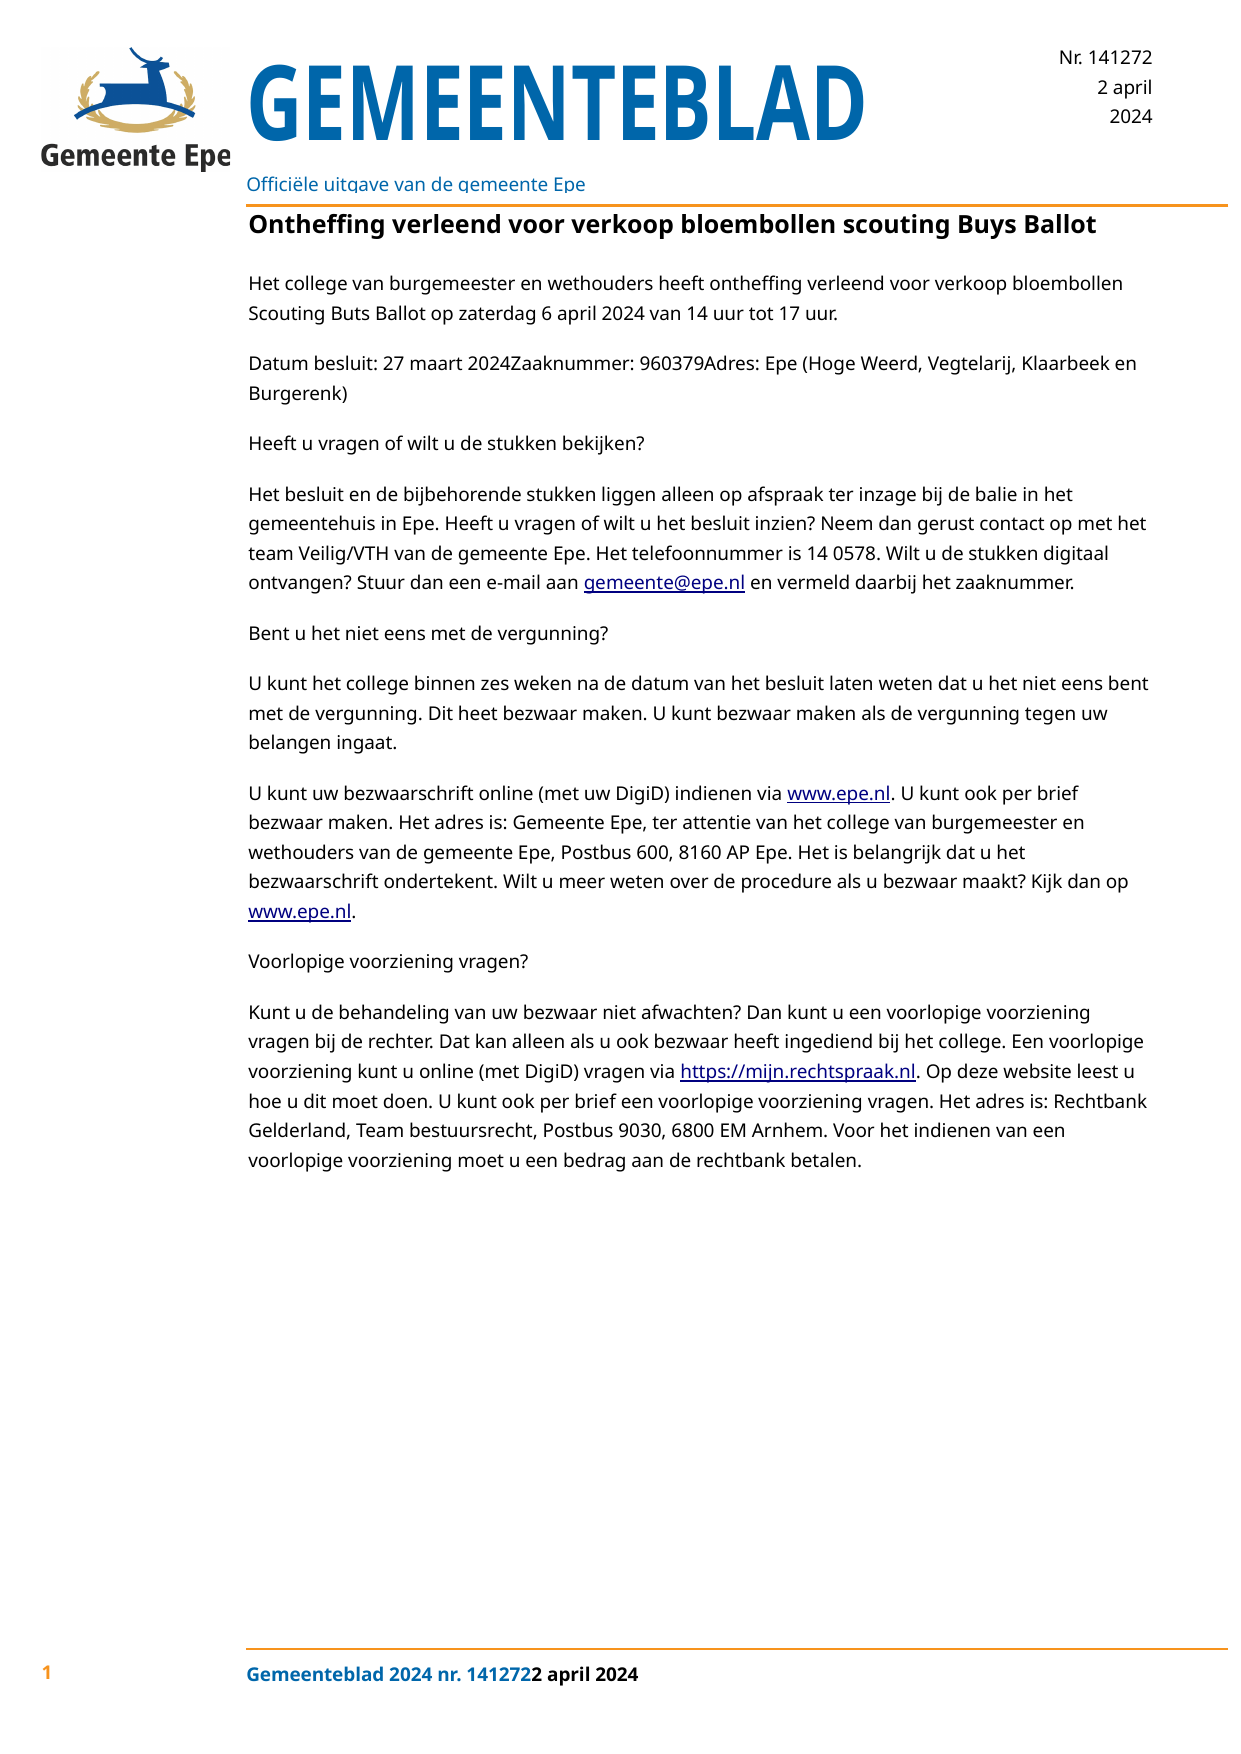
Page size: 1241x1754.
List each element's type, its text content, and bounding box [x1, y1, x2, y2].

text Het college van burgemeester en wethouders heeft ontheffing verleend voor verkoop bloembollen Scouting Buts Ballot op zaterdag 6 april 2024 van 14 uur tot 17 uur. [248, 270, 1152, 326]
text Ontheffing verleend voor verkoop bloembollen scouting Buys Ballot [248, 207, 1152, 241]
text Voorlopige voorziening vragen? [248, 949, 1152, 974]
text U kunt het college binnen zes weken na de datum van het besluit laten weten dat u het niet eens bent met de vergunning. Dit heet bezwaar maken. U kunt bezwaar maken als de vergunning tegen uw belangen ingaat. [248, 670, 1152, 755]
text Kunt u de behandeling van uw bezwaar niet afwachten? Dan kunt u een voorlopige voorziening vragen bij de rechter. Dat kan alleen als u ook bezwaar heeft ingediend bij het college. Een voorlopige voorziening kunt u online (met DigiD) vragen via https://mijn.rechtspraak.nl. Op deze website leest u hoe u dit moet doen. U kunt ook per brief een voorlopige voorziening vragen. Het adres is: Rechtbank Gelderland, Team bestuursrecht, Postbus 9030, 6800 EM Arnhem. Voor het indienen van een voorlopige voorziening moet u een bedrag aan de rechtbank betalen. [248, 999, 1152, 1173]
text Datum besluit: 27 maart 2024Zaaknummer: 960379Adres: Epe (Hoge Weerd, Vegtelarij, Klaarbeek en Burgerenk) [248, 350, 1152, 406]
text U kunt uw bezwaarschrift online (met uw DigiD) indienen via www.epe.nl. U kunt ook per brief bezwaar maken. Het adres is: Gemeente Epe, ter attentie van het college van burgemeester en wethouders van de gemeente Epe, Postbus 600, 8160 AP Epe. Het is belangrijk dat u het bezwaarschrift ondertekent. Wilt u meer weten over de procedure als u bezwaar maakt? Kijk dan op www.epe.nl. [248, 780, 1152, 924]
picture [41, 47, 231, 172]
text Bent u het niet eens met de vergunning? [248, 620, 1152, 646]
text Het besluit en de bijbehorende stukken liggen alleen op afspraak ter inzage bij de balie in het gemeentehuis in Epe. Heeft u vragen of wilt u het besluit inzien? Neem dan gerust contact op met het team Veilig/VTH van de gemeente Epe. Het telefoonnummer is 14 0578. Wilt u de stukken digitaal ontvangen? Stuur dan een e-mail aan gemeente@epe.nl en vermeld daarbij het zaaknummer. [248, 481, 1152, 595]
text Heeft u vragen of wilt u de stukken bekijken? [248, 430, 1152, 456]
